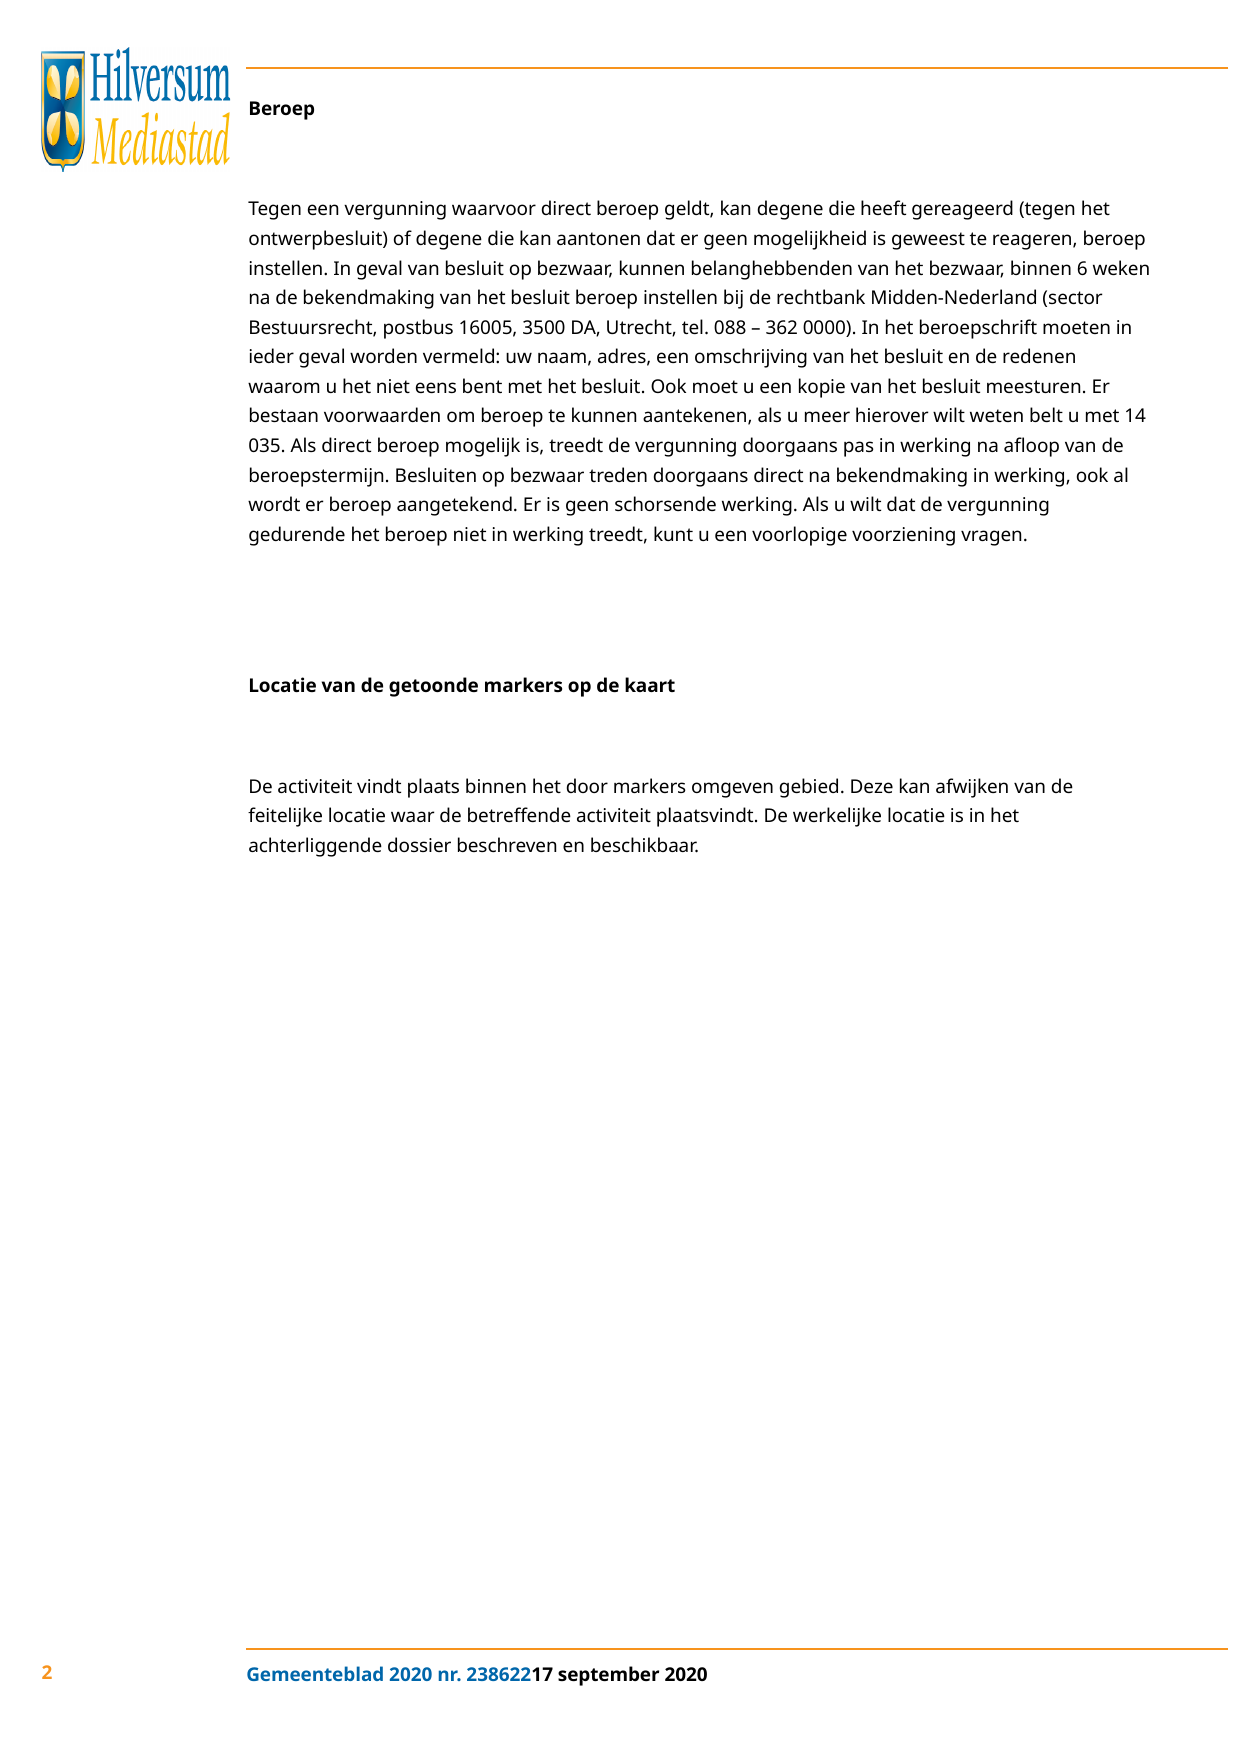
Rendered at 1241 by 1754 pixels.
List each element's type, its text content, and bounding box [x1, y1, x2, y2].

text De activiteit vindt plaats binnen het door markers omgeven gebied. Deze kan afwijken van de feitelijke locatie waar de betreffende activiteit plaatsvindt. De werkelijke locatie is in het achterliggende dossier beschreven en beschikbaar. [248, 773, 1152, 858]
text Beroep [248, 95, 1152, 121]
text Locatie van de getoonde markers op de kaart [248, 672, 1152, 698]
picture [41, 47, 231, 172]
text Tegen een vergunning waarvoor direct beroep geldt, kan degene die heeft gereageerd (tegen het ontwerpbesluit) of degene die kan aantonen dat er geen mogelijkheid is geweest te reageren, beroep instellen. In geval van besluit op bezwaar, kunnen belanghebbenden van het bezwaar, binnen 6 weken na de bekendmaking van het besluit beroep instellen bij de rechtbank Midden-Nederland (sector Bestuursrecht, postbus 16005, 3500 DA, Utrecht, tel. 088 – 362 0000). In het beroepschrift moeten in ieder geval worden vermeld: uw naam, adres, een omschrijving van het besluit en de redenen waarom u het niet eens bent met het besluit. Ook moet u een kopie van het besluit meesturen. Er bestaan voorwaarden om beroep te kunnen aantekenen, als u meer hierover wilt weten belt u met 14 035. Als direct beroep mogelijk is, treedt de vergunning doorgaans pas in werking na afloop van de beroepstermijn. Besluiten op bezwaar treden doorgaans direct na bekendmaking in werking, ook al wordt er beroep aangetekend. Er is geen schorsende werking. Als u wilt dat de vergunning gedurende het beroep niet in werking treedt, kunt u een voorlopige voorziening vragen. [248, 196, 1152, 547]
